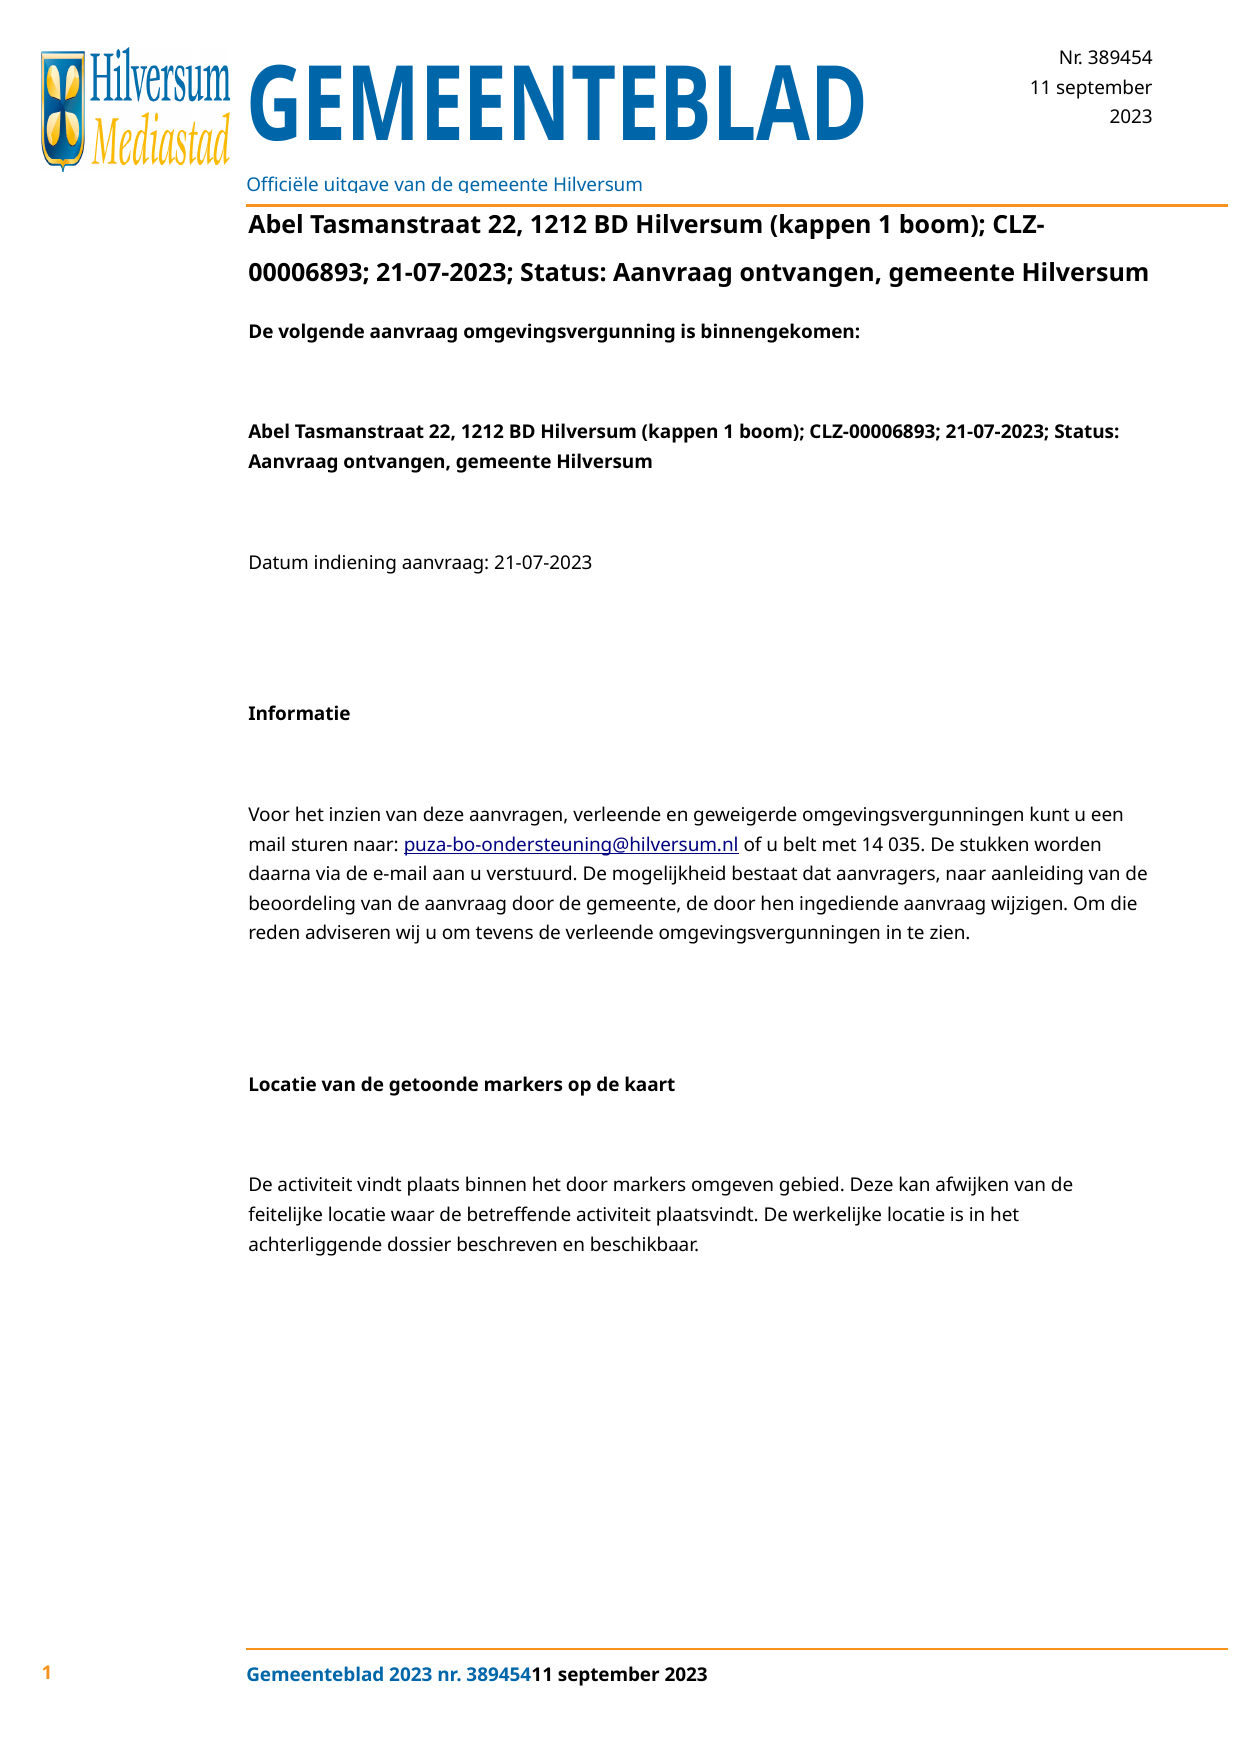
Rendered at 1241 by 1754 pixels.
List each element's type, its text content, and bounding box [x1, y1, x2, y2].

text Informatie [248, 700, 1152, 726]
text De activiteit vindt plaats binnen het door markers omgeven gebied. Deze kan afwijken van de feitelijke locatie waar de betreffende activiteit plaatsvindt. De werkelijke locatie is in het achterliggende dossier beschreven en beschikbaar. [248, 1172, 1152, 1257]
text Locatie van de getoonde markers op de kaart [248, 1071, 1152, 1097]
text Abel Tasmanstraat 22, 1212 BD Hilversum (kappen 1 boom); CLZ-00006893; 21-07-2023; Status: Aanvraag ontvangen, gemeente Hilversum [248, 419, 1152, 474]
text De volgende aanvraag omgevingsvergunning is binnengekomen: [248, 318, 1152, 344]
text Datum indiening aanvraag: 21-07-2023 [248, 549, 1152, 575]
text Abel Tasmanstraat 22, 1212 BD Hilversum (kappen 1 boom); CLZ-00006893; 21-07-2023; Status: Aanvraag ontvangen, gemeente Hilversum [248, 207, 1152, 288]
picture [41, 47, 231, 172]
text Voor het inzien van deze aanvragen, verleende en geweigerde omgevingsvergunningen kunt u een mail sturen naar: puza-bo-ondersteuning@hilversum.nl of u belt met 14 035. De stukken worden daarna via de e-mail aan u verstuurd. De mogelijkheid bestaat dat aanvragers, naar aanleiding van de beoordeling van de aanvraag door de gemeente, de door hen ingediende aanvraag wijzigen. Om die reden adviseren wij u om tevens de verleende omgevingsvergunningen in te zien. [248, 801, 1152, 945]
